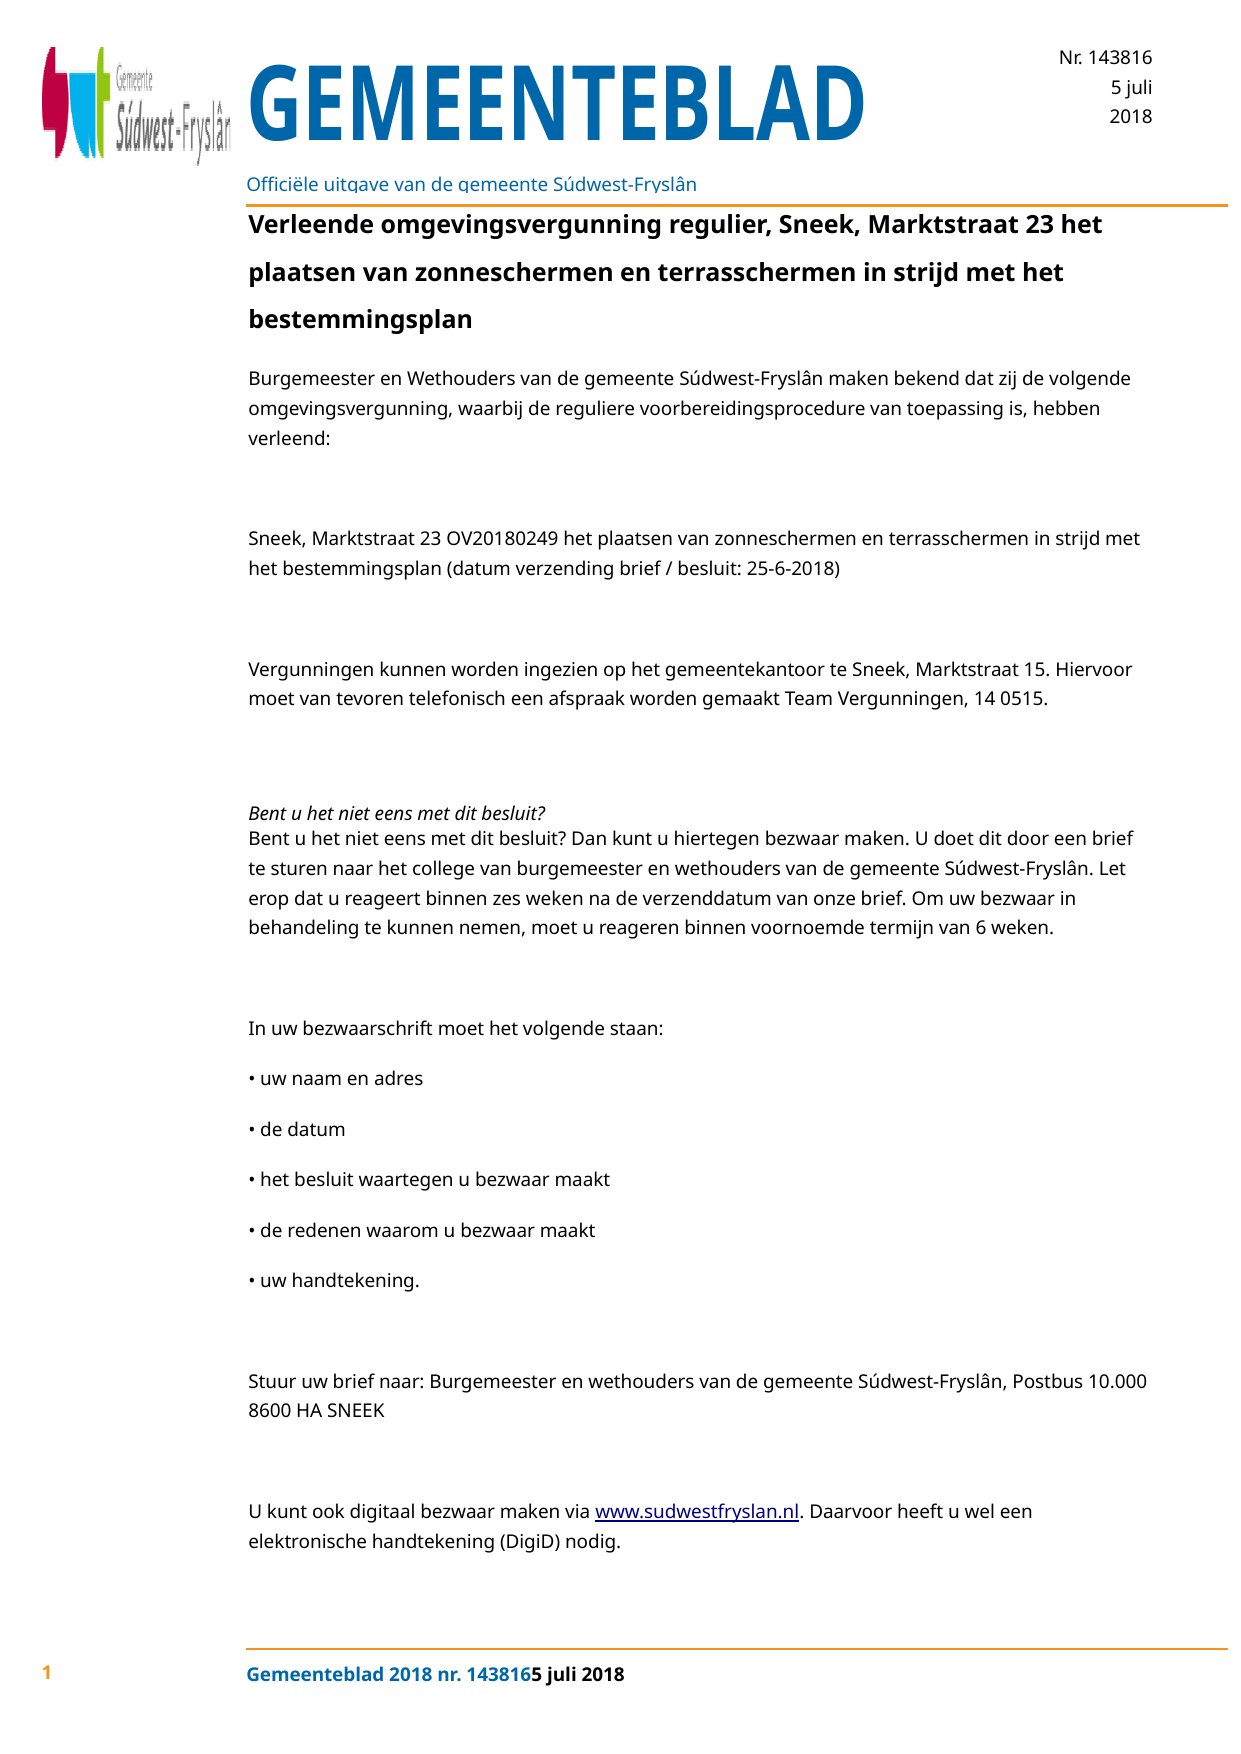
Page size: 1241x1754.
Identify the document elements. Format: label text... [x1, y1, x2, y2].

text • de redenen waarom u bezwaar maakt [248, 1217, 1152, 1243]
text Verleende omgevingsvergunning regulier, Sneek, Marktstraat 23 het plaatsen van zonneschermen en terrasschermen in strijd met het bestemmingsplan [248, 207, 1152, 336]
text U kunt ook digitaal bezwaar maken via www.sudwestfryslan.nl. Daarvoor heeft u wel een elektronische handtekening (DigiD) nodig. [248, 1498, 1152, 1554]
text • uw handtekening. [248, 1267, 1152, 1293]
text • uw naam en adres [248, 1066, 1152, 1091]
picture [41, 47, 231, 172]
text Stuur uw brief naar: Burgemeester en wethouders van de gemeente Súdwest-Fryslân, Postbus 10.000 8600 HA SNEEK [248, 1368, 1152, 1423]
text Burgemeester en Wethouders van de gemeente Súdwest-Fryslân maken bekend dat zij de volgende omgevingsvergunning, waarbij de reguliere voorbereidingsprocedure van toepassing is, hebben verleend: [248, 366, 1152, 450]
text Bent u het niet eens met dit besluit? [248, 800, 1152, 826]
text In uw bezwaarschrift moet het volgende staan: [248, 1015, 1152, 1041]
text • de datum [248, 1116, 1152, 1142]
text Bent u het niet eens met dit besluit? Dan kunt u hiertegen bezwaar maken. U doet dit door een brief te sturen naar het college van burgemeester en wethouders van de gemeente Súdwest-Fryslân. Let erop dat u reageert binnen zes weken na de verzenddatum van onze brief. Om uw bezwaar in behandeling te kunnen nemen, moet u reageren binnen voornoemde termijn van 6 weken. [248, 826, 1152, 940]
text Vergunningen kunnen worden ingezien op het gemeentekantoor te Sneek, Marktstraat 15. Hiervoor moet van tevoren telefonisch een afspraak worden gemaakt Team Vergunningen, 14 0515. [248, 656, 1152, 711]
text Sneek, Marktstraat 23 OV20180249 het plaatsen van zonneschermen en terrasschermen in strijd met het bestemmingsplan (datum verzending brief / besluit: 25-6-2018) [248, 526, 1152, 581]
text • het besluit waartegen u bezwaar maakt [248, 1166, 1152, 1192]
